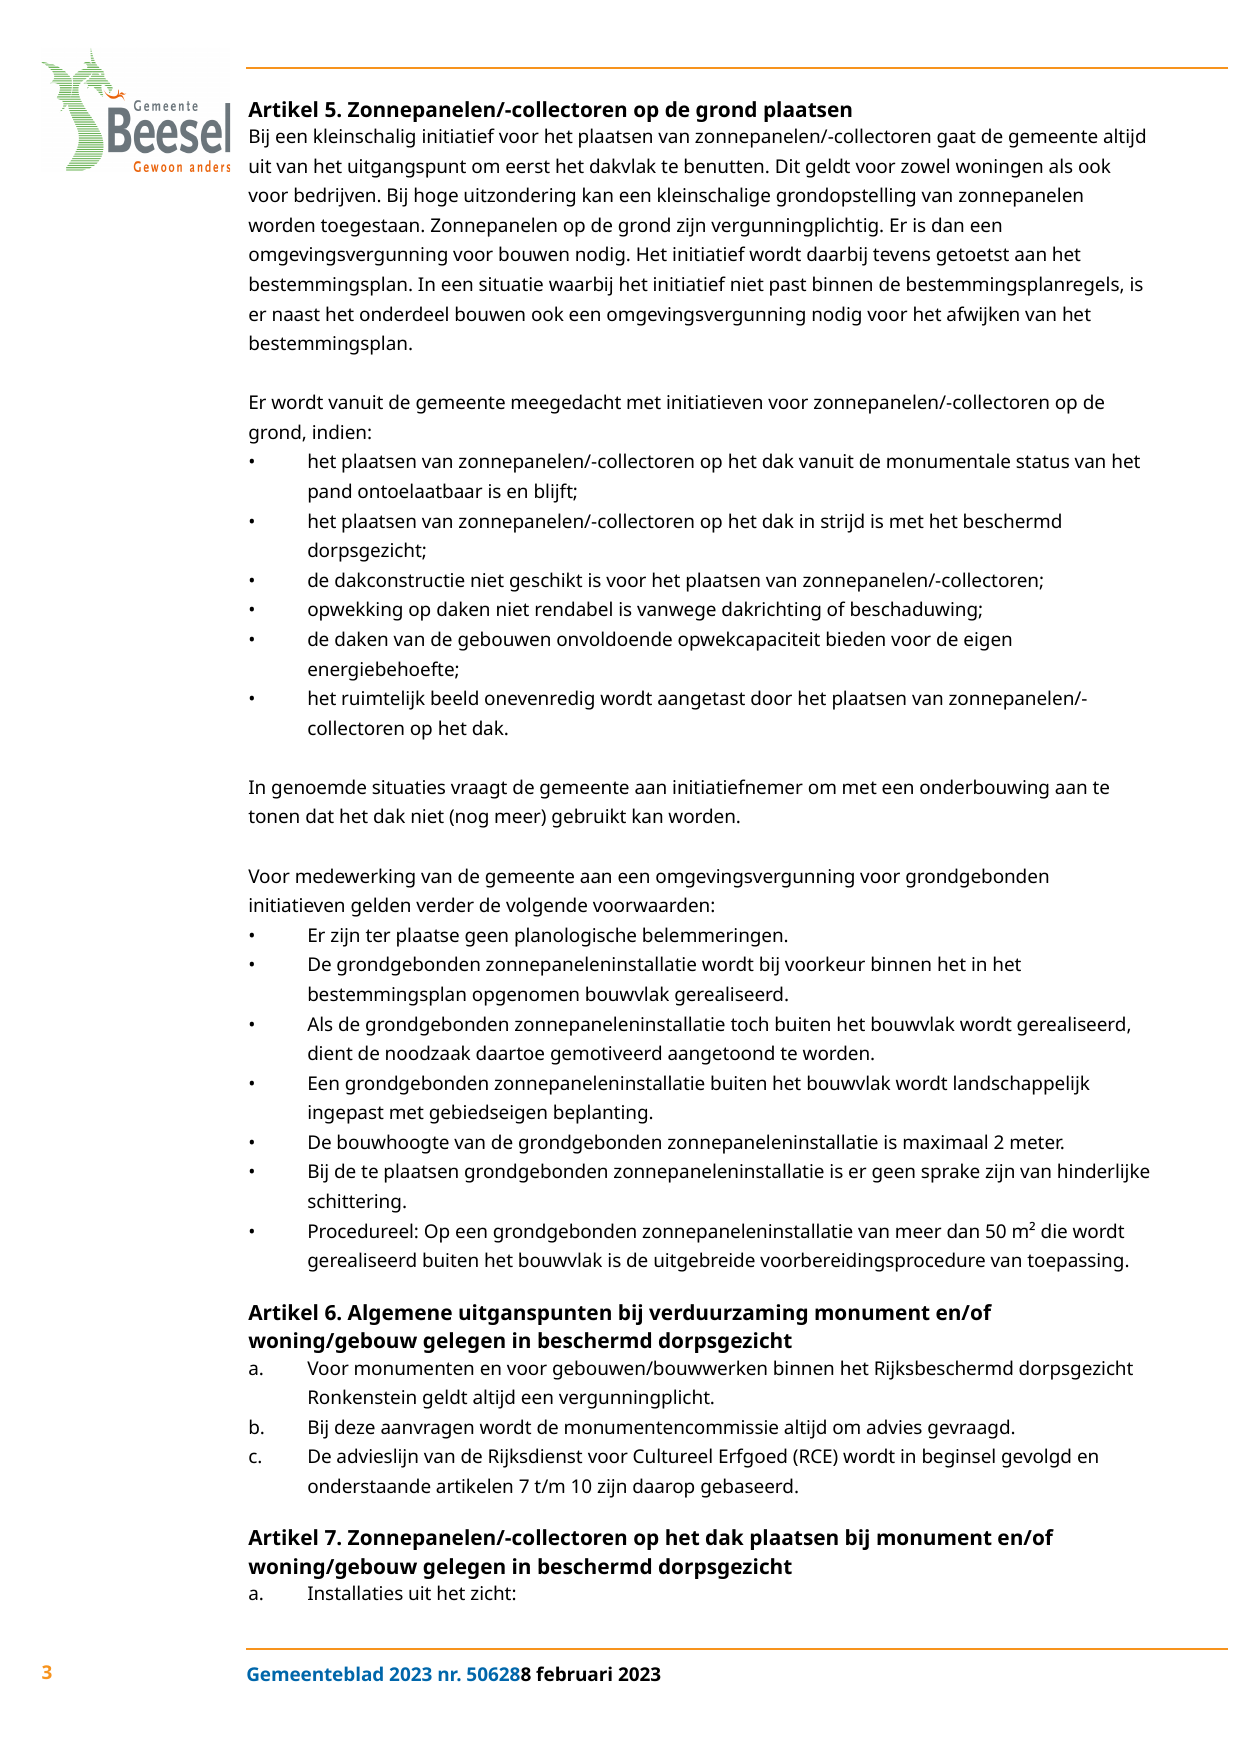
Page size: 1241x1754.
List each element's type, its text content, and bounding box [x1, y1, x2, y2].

list Als de grondgebonden zonnepaneleninstallatie toch buiten het bouwvlak wordt gerealiseerd, dient de noodzaak daartoe gemotiveerd aangetoond te worden. [248, 1011, 1152, 1066]
text Bij een kleinschalig initiatief voor het plaatsen van zonnepanelen/-collectoren gaat de gemeente altijd uit van het uitgangspunt om eerst het dakvlak te benutten. Dit geldt voor zowel woningen als ook voor bedrijven. Bij hoge uitzondering kan een kleinschalige grondopstelling van zonnepanelen worden toegestaan. Zonnepanelen op de grond zijn vergunningplichtig. Er is dan een omgevingsvergunning voor bouwen nodig. Het initiatief wordt daarbij tevens getoetst aan het bestemmingsplan. In een situatie waarbij het initiatief niet past binnen de bestemmingsplanregels, is er naast het onderdeel bouwen ook een omgevingsvergunning nodig voor het afwijken van het bestemmingsplan. [248, 123, 1152, 356]
text Artikel 7. Zonnepanelen/-collectoren op het dak plaatsen bij monument en/of woning/gebouw gelegen in beschermd dorpsgezicht [248, 1523, 1152, 1580]
list Installaties uit het zicht: [248, 1580, 1152, 1606]
text In genoemde situaties vraagt de gemeente aan initiatiefnemer om met een onderbouwing aan te tonen dat het dak niet (nog meer) gebruikt kan worden. [248, 774, 1152, 829]
list het plaatsen van zonnepanelen/-collectoren op het dak vanuit de monumentale status van het pand ontoelaatbaar is en blijft; [248, 449, 1152, 504]
list Voor monumenten en voor gebouwen/bouwwerken binnen het Rijksbeschermd dorpsgezicht Ronkenstein geldt altijd een vergunningplicht. [248, 1355, 1152, 1410]
text Voor medewerking van de gemeente aan een omgevingsvergunning voor grondgebonden initiatieven gelden verder de volgende voorwaarden: [248, 863, 1152, 918]
text Artikel 6. Algemene uitganspunten bij verduurzaming monument en/of woning/gebouw gelegen in beschermd dorpsgezicht [248, 1298, 1152, 1355]
list Een grondgebonden zonnepaneleninstallatie buiten het bouwvlak wordt landschappelijk ingepast met gebiedseigen beplanting. [248, 1070, 1152, 1125]
list De bouwhoogte van de grondgebonden zonnepaneleninstallatie is maximaal 2 meter. [248, 1129, 1152, 1155]
list opwekking op daken niet rendabel is vanwege dakrichting of beschaduwing; [248, 597, 1152, 622]
list Bij deze aanvragen wordt de monumentencommissie altijd om advies gevraagd. [248, 1414, 1152, 1439]
list De grondgebonden zonnepaneleninstallatie wordt bij voorkeur binnen het in het bestemmingsplan opgenomen bouwvlak gerealiseerd. [248, 952, 1152, 1007]
list Er zijn ter plaatse geen planologische belemmeringen. [248, 922, 1152, 948]
list de daken van de gebouwen onvoldoende opwekcapaciteit bieden voor de eigen energiebehoefte; [248, 626, 1152, 681]
text Artikel 5. Zonnepanelen/-collectoren op de grond plaatsen [248, 95, 1152, 123]
list het ruimtelijk beeld onevenredig wordt aangetast door het plaatsen van zonnepanelen/-collectoren op het dak. [248, 685, 1152, 741]
text Er wordt vanuit de gemeente meegedacht met initiatieven voor zonnepanelen/-collectoren op de grond, indien: [248, 389, 1152, 445]
list de dakconstructie niet geschikt is voor het plaatsen van zonnepanelen/-collectoren; [248, 567, 1152, 593]
list De advieslijn van de Rijksdienst voor Cultureel Erfgoed (RCE) wordt in beginsel gevolgd en onderstaande artikelen 7 t/m 10 zijn daarop gebaseerd. [248, 1443, 1152, 1499]
list het plaatsen van zonnepanelen/-collectoren op het dak in strijd is met het beschermd dorpsgezicht; [248, 508, 1152, 563]
picture [41, 47, 231, 172]
list Procedureel: Op een grondgebonden zonnepaneleninstallatie van meer dan 50 m² die wordt gerealiseerd buiten het bouwvlak is de uitgebreide voorbereidingsprocedure van toepassing. [248, 1218, 1152, 1273]
list Bij de te plaatsen grondgebonden zonnepaneleninstallatie is er geen sprake zijn van hinderlijke schittering. [248, 1159, 1152, 1214]
